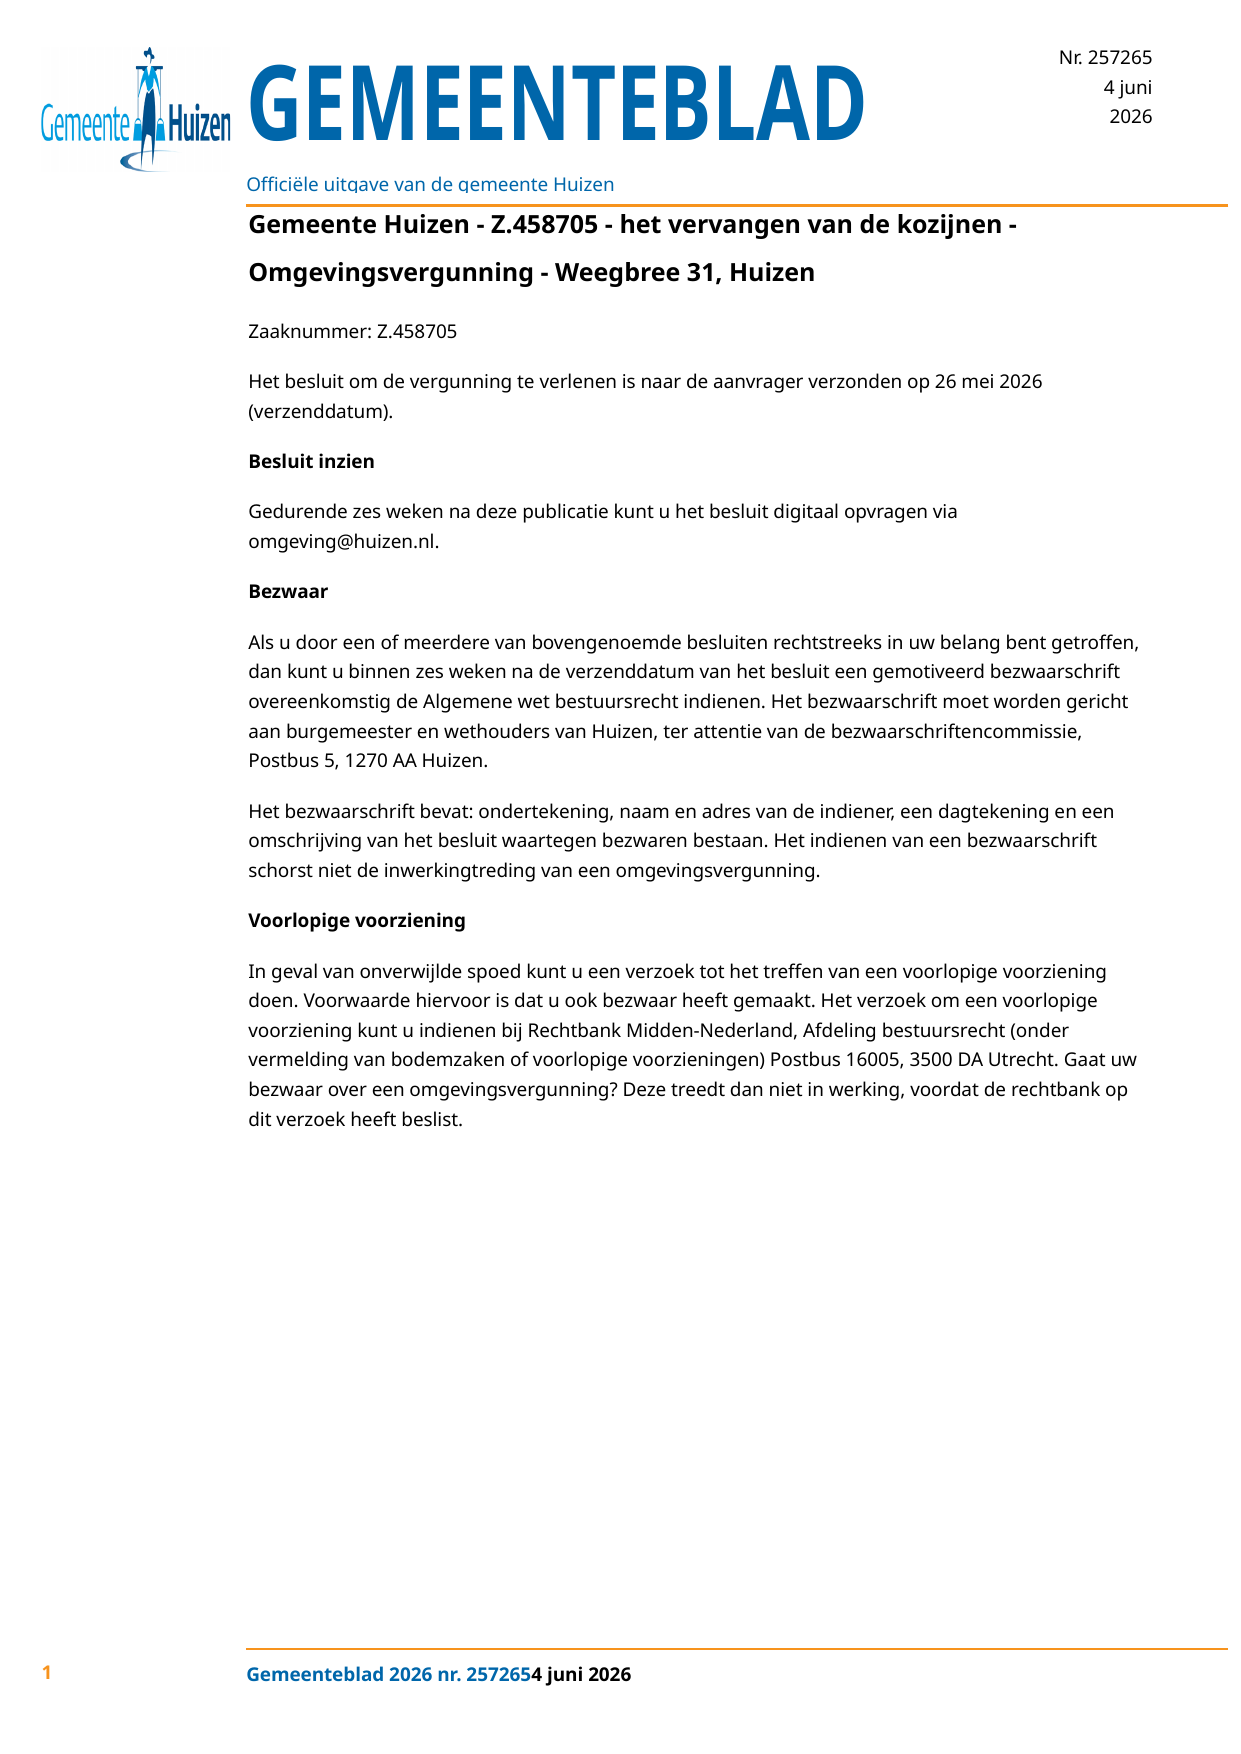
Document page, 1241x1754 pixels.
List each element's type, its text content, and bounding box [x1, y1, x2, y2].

text Voorlopige voorziening [248, 907, 1152, 933]
text Bezwaar [248, 579, 1152, 604]
text Het besluit om de vergunning te verlenen is naar de aanvrager verzonden op 26 mei 2026 (verzenddatum). [248, 368, 1152, 424]
text Als u door een of meerdere van bovengenoemde besluiten rechtstreeks in uw belang bent getroffen, dan kunt u binnen zes weken na de verzenddatum van het besluit een gemotiveerd bezwaarschrift overeenkomstig de Algemene wet bestuursrecht indienen. Het bezwaarschrift moet worden gericht aan burgemeester en wethouders van Huizen, ter attentie van de bezwaarschriftencommissie, Postbus 5, 1270 AA Huizen. [248, 629, 1152, 773]
text Gemeente Huizen - Z.458705 - het vervangen van de kozijnen - Omgevingsvergunning - Weegbree 31, Huizen [248, 207, 1152, 288]
text Het bezwaarschrift bevat: ondertekening, naam en adres van de indiener, een dagtekening en een omschrijving van het besluit waartegen bezwaren bestaan. Het indienen van een bezwaarschrift schorst niet de inwerkingtreding van een omgevingsvergunning. [248, 798, 1152, 883]
picture [41, 47, 231, 172]
text Besluit inzien [248, 448, 1152, 474]
text In geval van onverwijlde spoed kunt u een verzoek tot het treffen van een voorlopige voorziening doen. Voorwaarde hiervoor is dat u ook bezwaar heeft gemaakt. Het verzoek om een voorlopige voorziening kunt u indienen bij Rechtbank Midden-Nederland, Afdeling bestuursrecht (onder vermelding van bodemzaken of voorlopige voorzieningen) Postbus 16005, 3500 DA Utrecht. Gaat uw bezwaar over een omgevingsvergunning? Deze treedt dan niet in werking, voordat de rechtbank op dit verzoek heeft beslist. [248, 958, 1152, 1132]
text Gedurende zes weken na deze publicatie kunt u het besluit digitaal opvragen via omgeving@huizen.nl. [248, 499, 1152, 554]
text Zaaknummer: Z.458705 [248, 318, 1152, 344]
